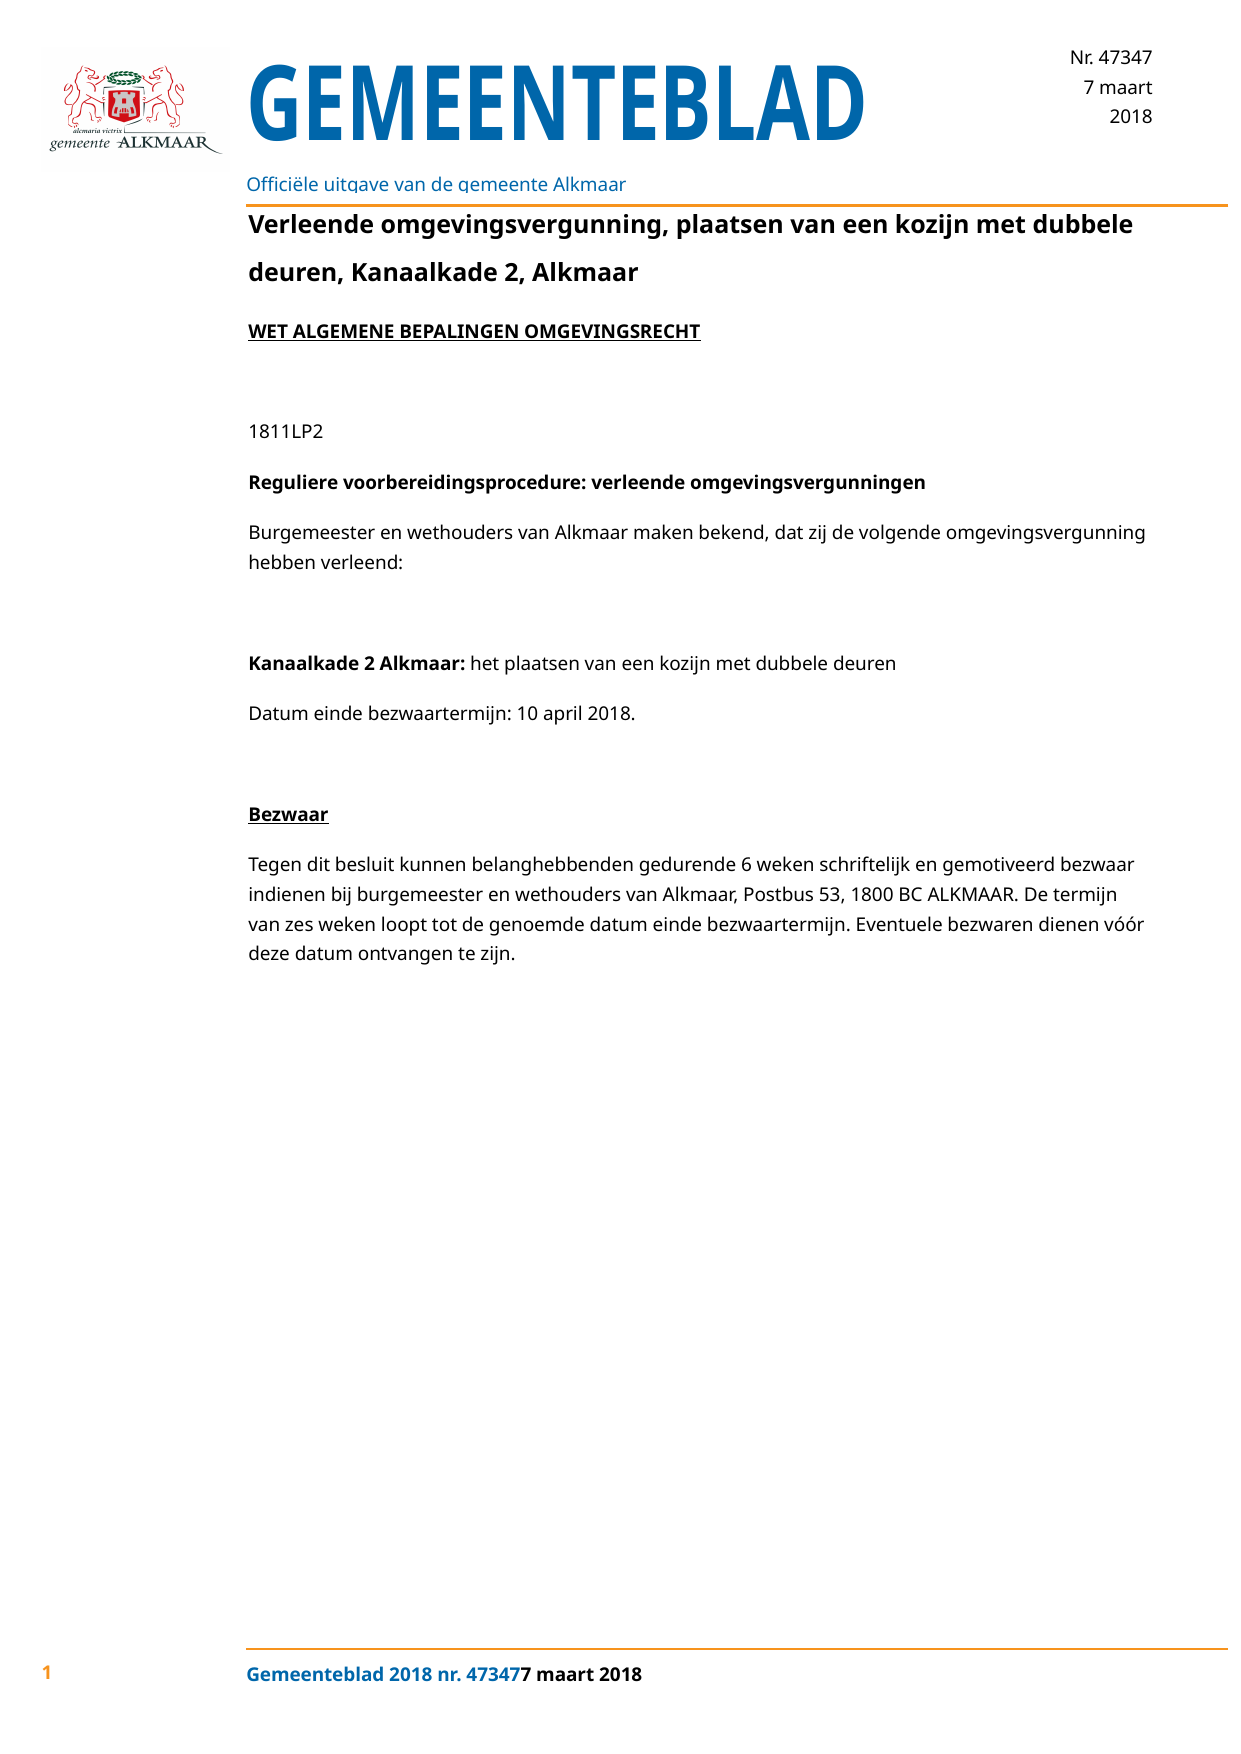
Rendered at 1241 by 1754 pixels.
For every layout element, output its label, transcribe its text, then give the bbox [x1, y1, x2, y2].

text Reguliere voorbereidingsprocedure: verleende omgevingsvergunningen [248, 469, 1152, 495]
text Tegen dit besluit kunnen belanghebbenden gedurende 6 weken schriftelijk en gemotiveerd bezwaar indienen bij burgemeester en wethouders van Alkmaar, Postbus 53, 1800 BC ALKMAAR. De termijn van zes weken loopt tot de genoemde datum einde bezwaartermijn. Eventuele bezwaren dienen vóór deze datum ontvangen te zijn. [248, 852, 1152, 966]
text Verleende omgevingsvergunning, plaatsen van een kozijn met dubbele deuren, Kanaalkade 2, Alkmaar [248, 207, 1152, 288]
text Datum einde bezwaartermijn: 10 april 2018. [248, 700, 1152, 726]
text 1811LP2 [248, 419, 1152, 444]
text Bezwaar [248, 801, 1152, 827]
text WET ALGEMENE BEPALINGEN OMGEVINGSRECHT [248, 318, 1152, 344]
text Kanaalkade 2 Alkmaar: het plaatsen van een kozijn met dubbele deuren [248, 650, 1152, 676]
picture [41, 47, 231, 172]
text Burgemeester en wethouders van Alkmaar maken bekend, dat zij de volgende omgevingsvergunning hebben verleend: [248, 519, 1152, 575]
